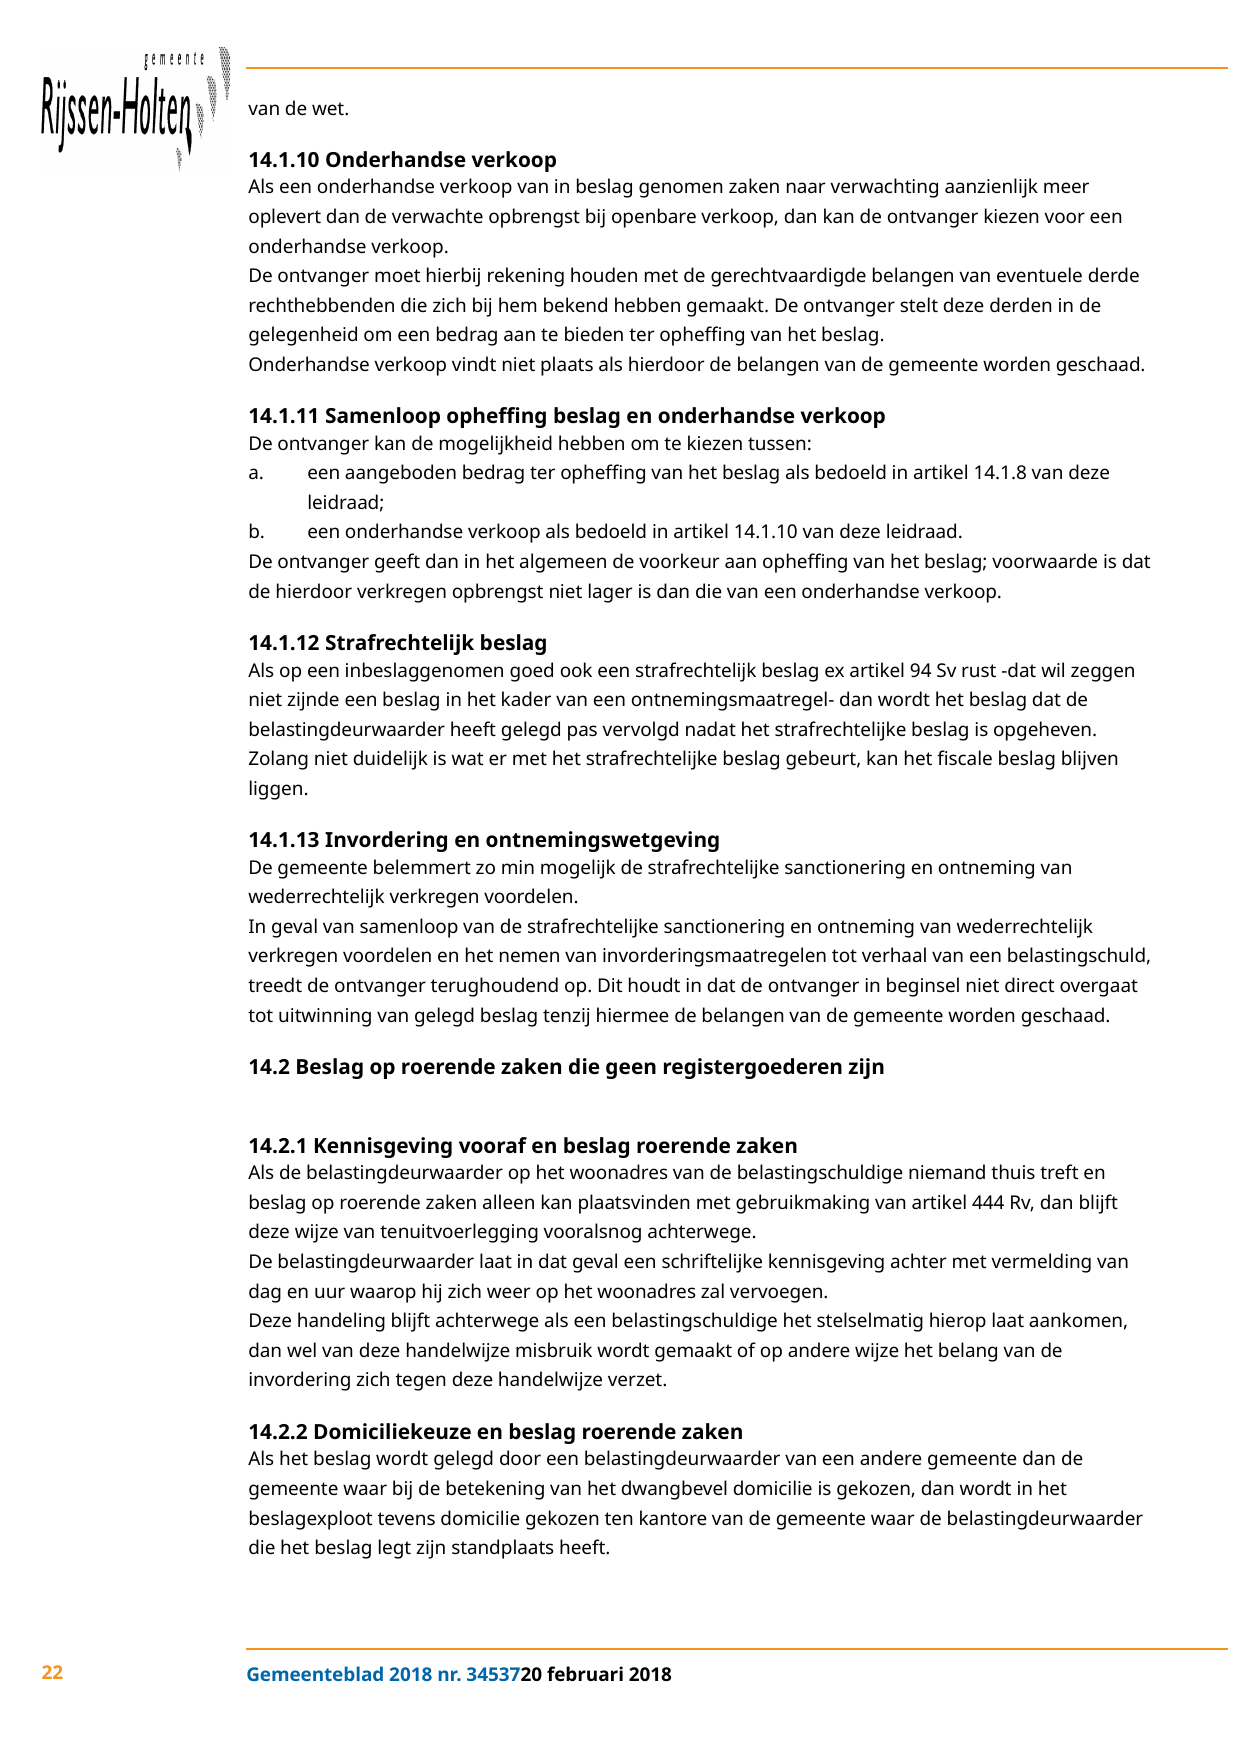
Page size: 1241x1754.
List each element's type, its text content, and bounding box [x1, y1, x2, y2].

text Onderhandse verkoop vindt niet plaats als hierdoor de belangen van de gemeente worden geschaad. [248, 351, 1152, 377]
text Als het beslag wordt gelegd door een belastingdeurwaarder van een andere gemeente dan de gemeente waar bij de betekening van het dwangbevel domicilie is gekozen, dan wordt in het beslagexploot tevens domicilie gekozen ten kantore van de gemeente waar de belastingdeurwaarder die het beslag legt zijn standplaats heeft. [248, 1446, 1152, 1560]
text De ontvanger moet hierbij rekening houden met de gerechtvaardigde belangen van eventuele derde rechthebbenden die zich bij hem bekend hebben gemaakt. De ontvanger stelt deze derden in de gelegenheid om een bedrag aan te bieden ter opheffing van het beslag. [248, 262, 1152, 347]
text Als een onderhandse verkoop van in beslag genomen zaken naar verwachting aanzienlijk meer oplevert dan de verwachte opbrengst bij openbare verkoop, dan kan de ontvanger kiezen voor een onderhandse verkoop. [248, 174, 1152, 258]
text 14.2 Beslag op roerende zaken die geen registergoederen zijn [248, 1052, 1152, 1081]
list een aangeboden bedrag ter opheffing van het beslag als bedoeld in artikel 14.1.8 van deze leidraad; [248, 459, 1152, 515]
text In geval van samenloop van de strafrechtelijke sanctionering en ontneming van wederrechtelijk verkregen voordelen en het nemen van invorderingsmaatregelen tot verhaal van een belastingschuld, treedt de ontvanger terughoudend op. Dit houdt in dat de ontvanger in beginsel niet direct overgaat tot uitwinning van gelegd beslag tenzij hiermee de belangen van de gemeente worden geschaad. [248, 913, 1152, 1028]
text Zolang niet duidelijk is wat er met het strafrechtelijke beslag gebeurt, kan het fiscale beslag blijven liggen. [248, 746, 1152, 801]
text 14.2.2 Domiciliekeuze en beslag roerende zaken [248, 1417, 1152, 1446]
text 14.1.13 Invordering en ontnemingswetgeving [248, 826, 1152, 854]
text 14.1.11 Samenloop opheffing beslag en onderhandse verkoop [248, 402, 1152, 430]
picture [41, 47, 231, 172]
text De ontvanger geeft dan in het algemeen de voorkeur aan opheffing van het beslag; voorwaarde is dat de hierdoor verkregen opbrengst niet lager is dan die van een onderhandse verkoop. [248, 548, 1152, 604]
list een onderhandse verkoop als bedoeld in artikel 14.1.10 van deze leidraad. [248, 519, 1152, 544]
text Deze handeling blijft achterwege als een belastingschuldige het stelselmatig hierop laat aankomen, dan wel van deze handelwijze misbruik wordt gemaakt of op andere wijze het belang van de invordering zich tegen deze handelwijze verzet. [248, 1307, 1152, 1392]
text De ontvanger kan de mogelijkheid hebben om te kiezen tussen: [248, 430, 1152, 456]
text 14.1.10 Onderhandse verkoop [248, 145, 1152, 174]
text Als op een inbeslaggenomen goed ook een strafrechtelijk beslag ex artikel 94 Sv rust -dat wil zeggen niet zijnde een beslag in het kader van een ontnemingsmaatregel- dan wordt het beslag dat de belastingdeurwaarder heeft gelegd pas vervolgd nadat het strafrechtelijke beslag is opgeheven. [248, 657, 1152, 742]
text van de wet. [248, 95, 1152, 121]
text De belastingdeurwaarder laat in dat geval een schriftelijke kennisgeving achter met vermelding van dag en uur waarop hij zich weer op het woonadres zal vervoegen. [248, 1248, 1152, 1304]
text 14.2.1 Kennisgeving vooraf en beslag roerende zaken [248, 1131, 1152, 1159]
text 14.1.12 Strafrechtelijk beslag [248, 628, 1152, 657]
text De gemeente belemmert zo min mogelijk de strafrechtelijke sanctionering en ontneming van wederrechtelijk verkregen voordelen. [248, 854, 1152, 909]
text Als de belastingdeurwaarder op het woonadres van de belastingschuldige niemand thuis treft en beslag op roerende zaken alleen kan plaatsvinden met gebruikmaking van artikel 444 Rv, dan blijft deze wijze van tenuitvoerlegging vooralsnog achterwege. [248, 1159, 1152, 1244]
